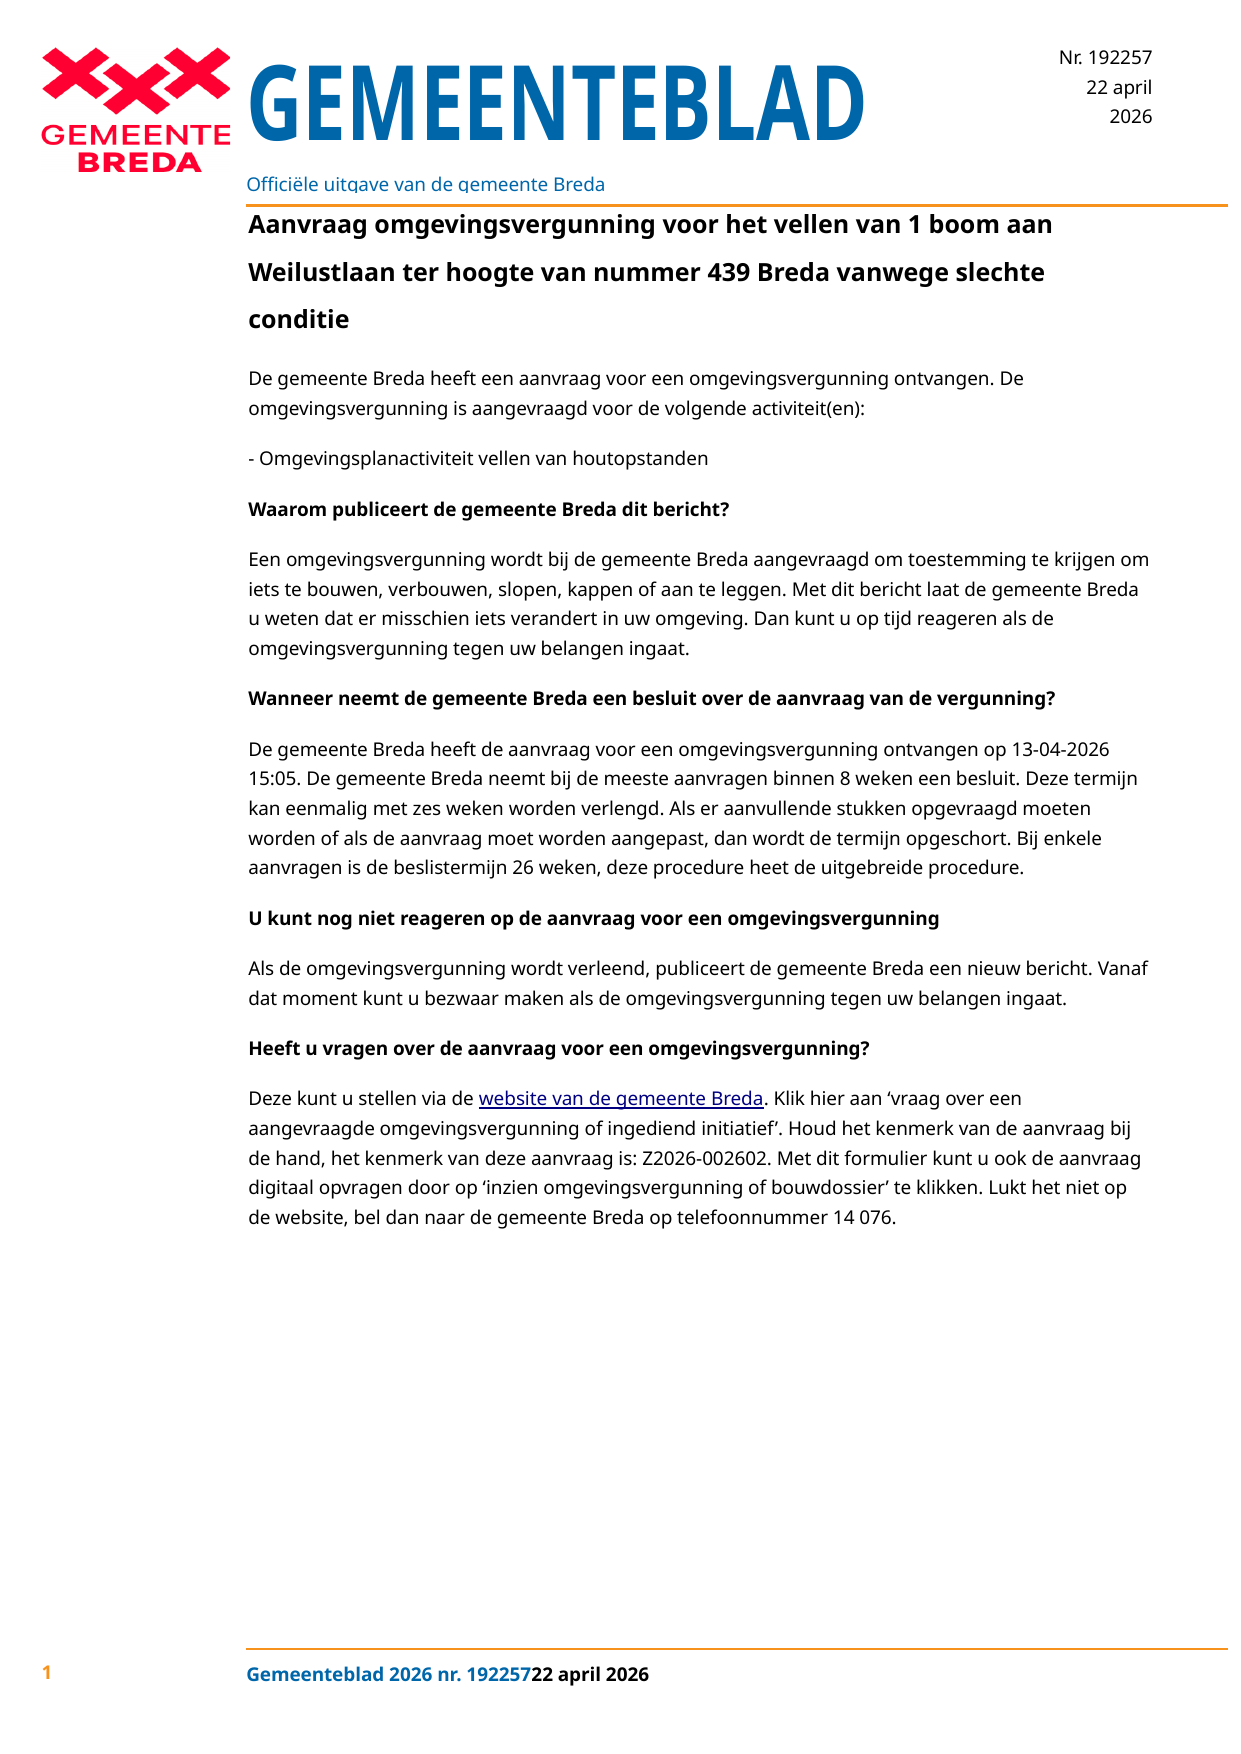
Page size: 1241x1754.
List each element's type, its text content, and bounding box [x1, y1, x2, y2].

text Wanneer neemt de gemeente Breda een besluit over de aanvraag van de vergunning? [248, 686, 1152, 711]
text Aanvraag omgevingsvergunning voor het vellen van 1 boom aan Weilustlaan ter hoogte van nummer 439 Breda vanwege slechte conditie [248, 207, 1152, 336]
text Waarom publiceert de gemeente Breda dit bericht? [248, 496, 1152, 522]
text De gemeente Breda heeft een aanvraag voor een omgevingsvergunning ontvangen. De omgevingsvergunning is aangevraagd voor de volgende activiteit(en): [248, 366, 1152, 421]
text U kunt nog niet reageren op de aanvraag voor een omgevingsvergunning [248, 905, 1152, 930]
picture [41, 47, 231, 172]
text - Omgevingsplanactiviteit vellen van houtopstanden [248, 446, 1152, 471]
text Een omgevingsvergunning wordt bij de gemeente Breda aangevraagd om toestemming te krijgen om iets te bouwen, verbouwen, slopen, kappen of aan te leggen. Met dit bericht laat de gemeente Breda u weten dat er misschien iets verandert in uw omgeving. Dan kunt u op tijd reageren als de omgevingsvergunning tegen uw belangen ingaat. [248, 546, 1152, 661]
text Als de omgevingsvergunning wordt verleend, publiceert de gemeente Breda een nieuw bericht. Vanaf dat moment kunt u bezwaar maken als de omgevingsvergunning tegen uw belangen ingaat. [248, 955, 1152, 1010]
text De gemeente Breda heeft de aanvraag voor een omgevingsvergunning ontvangen op 13-04-2026 15:05. De gemeente Breda neemt bij de meeste aanvragen binnen 8 weken een besluit. Deze termijn kan eenmalig met zes weken worden verlengd. Als er aanvullende stukken opgevraagd moeten worden of als de aanvraag moet worden aangepast, dan wordt de termijn opgeschort. Bij enkele aanvragen is de beslistermijn 26 weken, deze procedure heet de uitgebreide procedure. [248, 736, 1152, 880]
text Heeft u vragen over de aanvraag voor een omgevingsvergunning? [248, 1035, 1152, 1061]
text Deze kunt u stellen via de website van de gemeente Breda. Klik hier aan ‘vraag over een aangevraagde omgevingsvergunning of ingediend initiatief’. Houd het kenmerk van de aanvraag bij de hand, het kenmerk van deze aanvraag is: Z2026-002602. Met dit formulier kunt u ook de aanvraag digitaal opvragen door op ‘inzien omgevingsvergunning of bouwdossier’ te klikken. Lukt het niet op de website, bel dan naar de gemeente Breda op telefoonnummer 14 076. [248, 1086, 1152, 1229]
